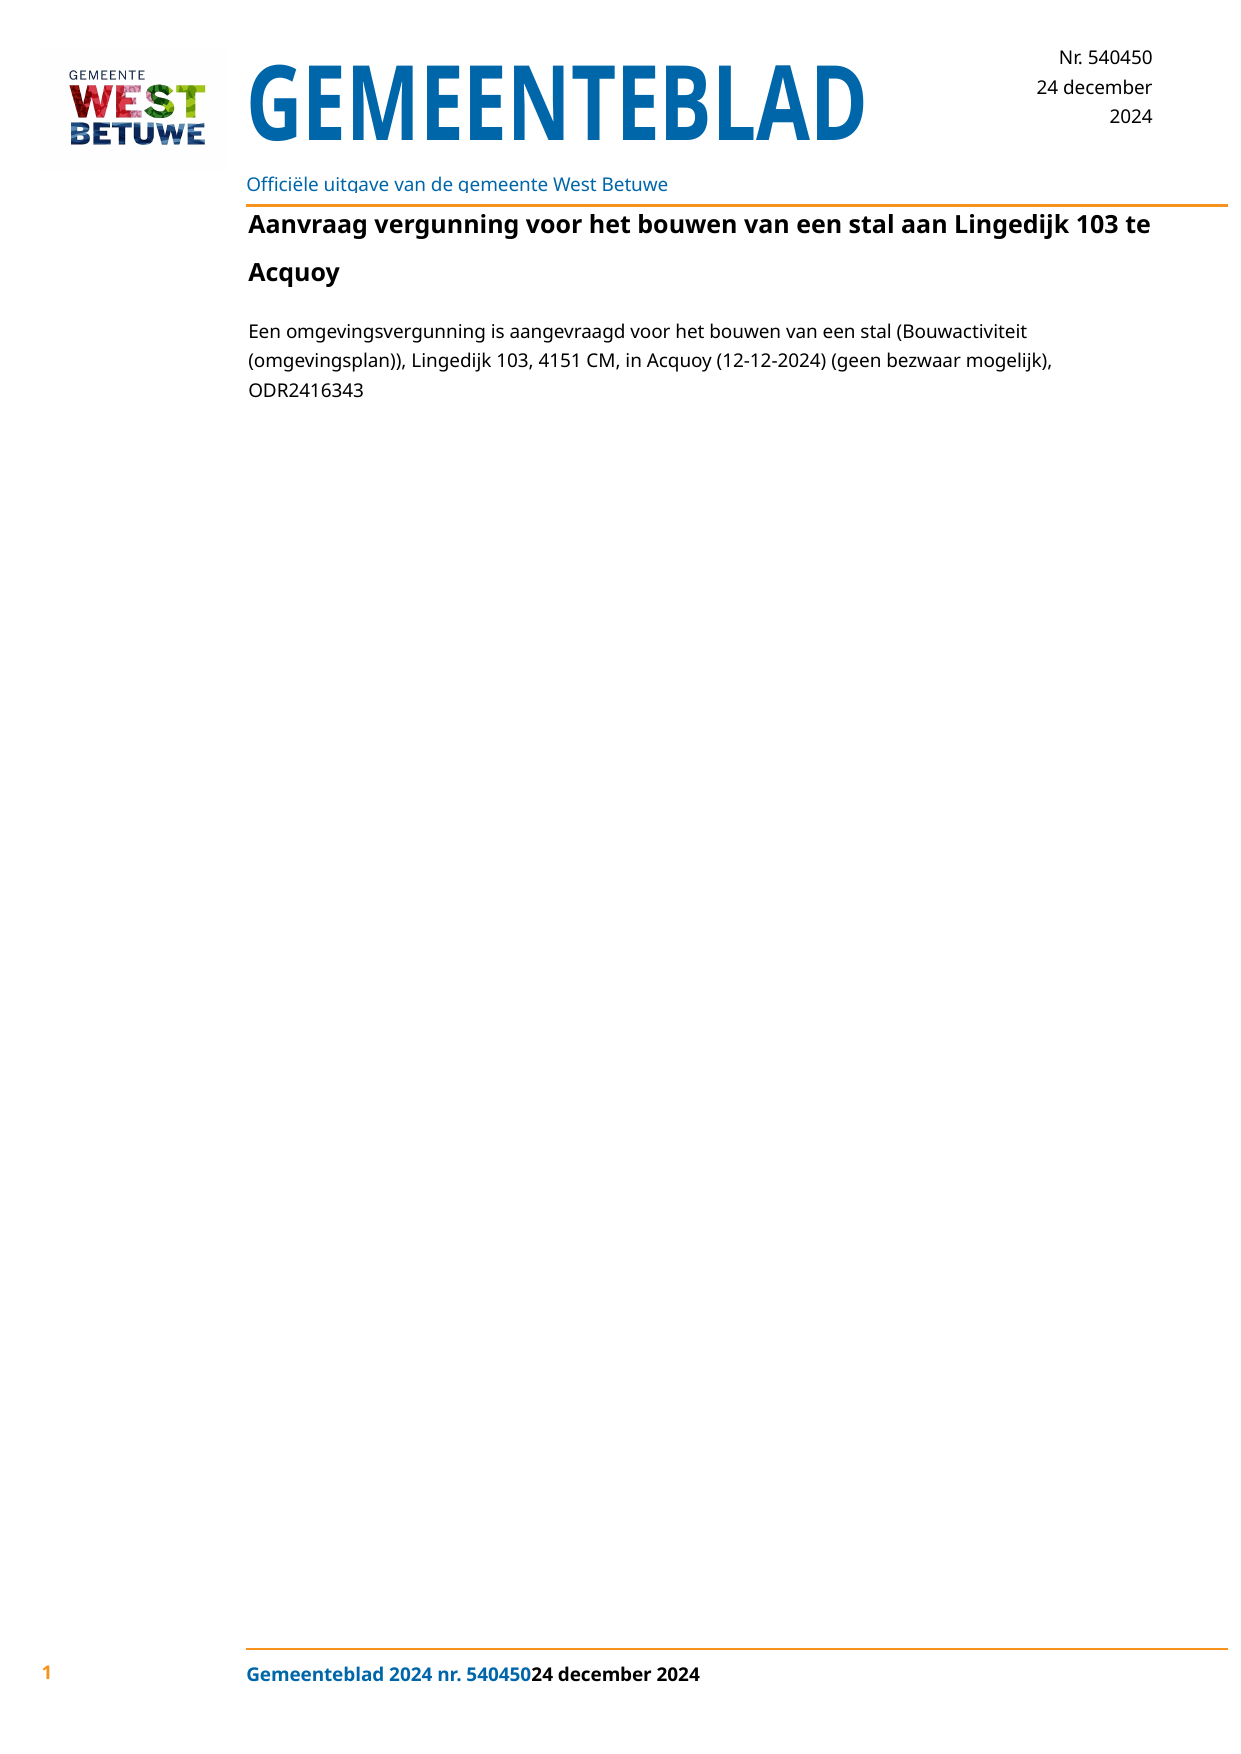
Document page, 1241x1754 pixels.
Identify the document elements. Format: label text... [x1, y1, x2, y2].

text Aanvraag vergunning voor het bouwen van een stal aan Lingedijk 103 te Acquoy [248, 207, 1152, 288]
text Een omgevingsvergunning is aangevraagd voor het bouwen van een stal (Bouwactiviteit (omgevingsplan)), Lingedijk 103, 4151 CM, in Acquoy (12-12-2024) (geen bezwaar mogelijk), ODR2416343 [248, 318, 1152, 403]
picture [41, 47, 231, 172]
